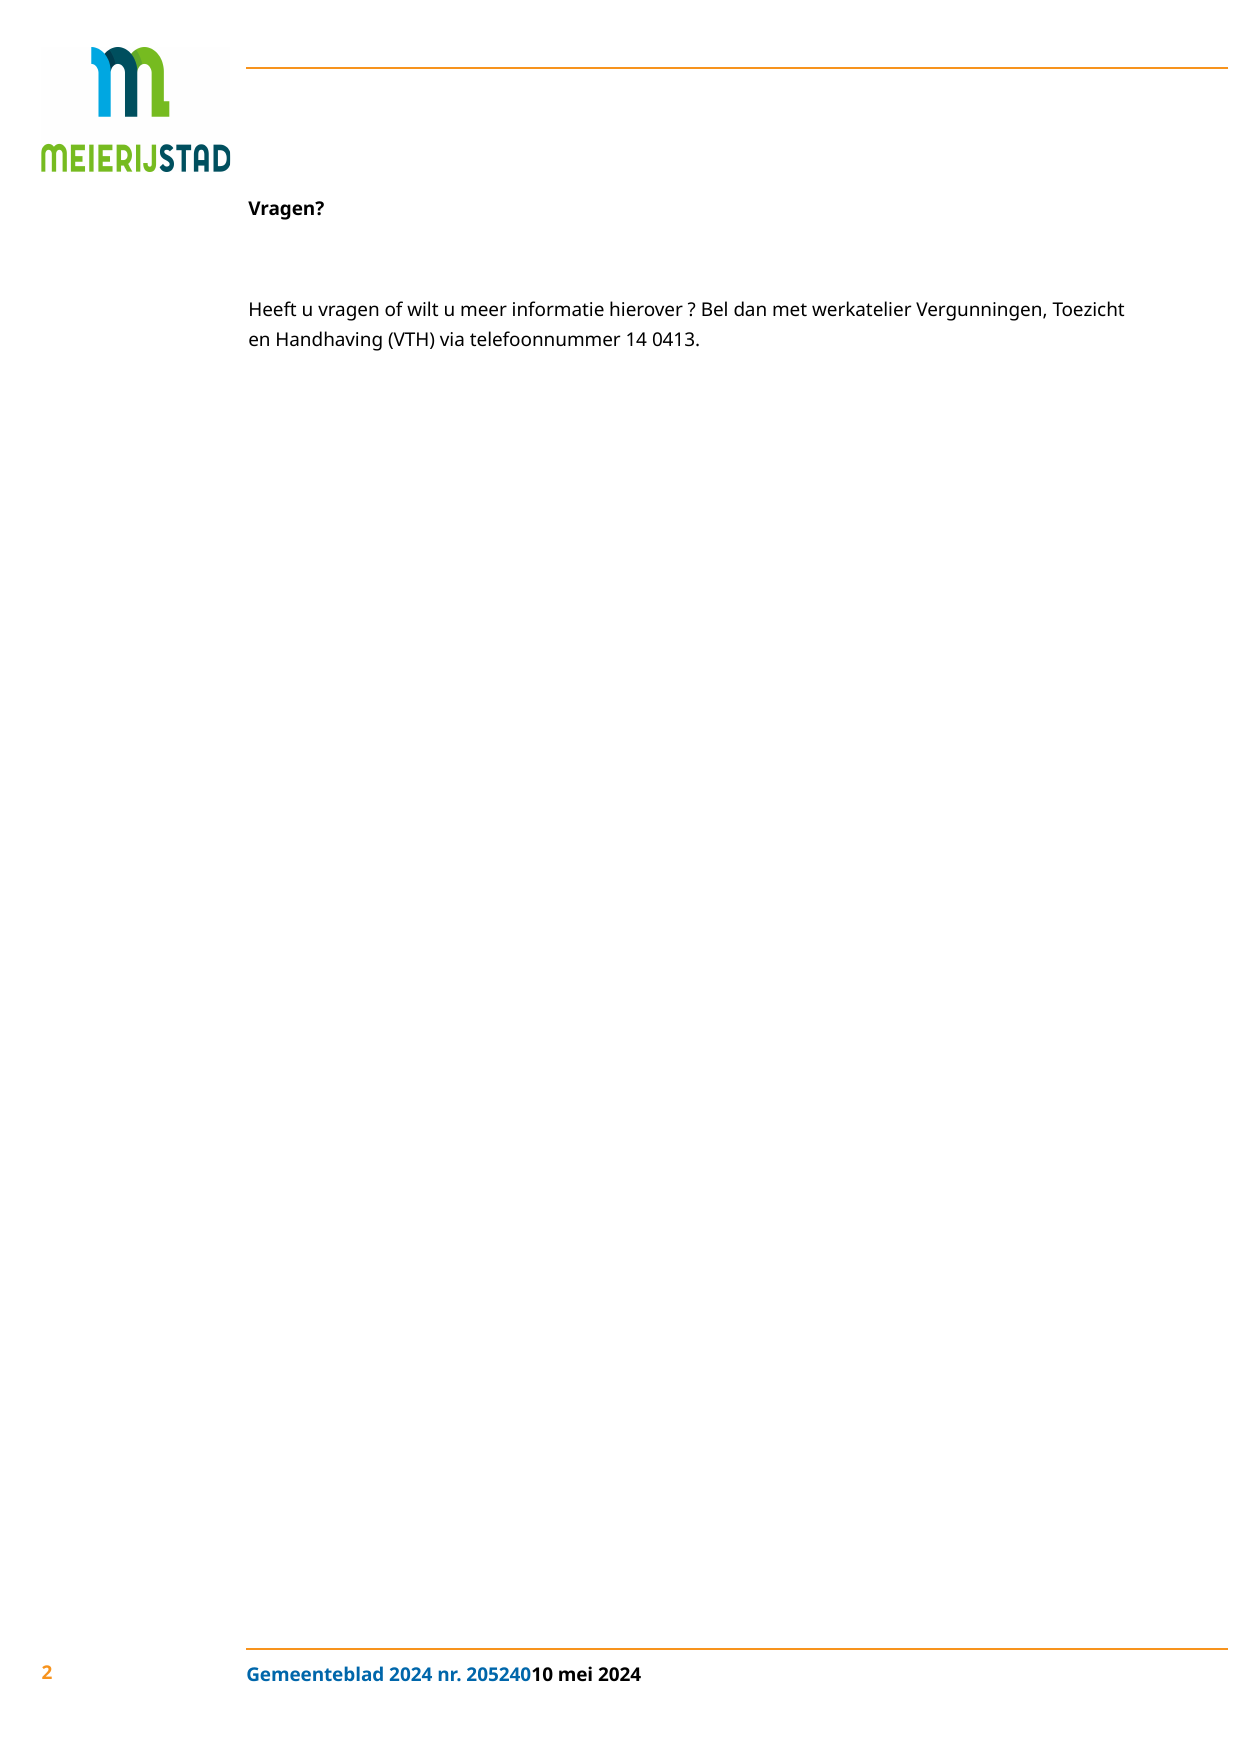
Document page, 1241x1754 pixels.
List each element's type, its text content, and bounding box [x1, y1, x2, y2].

text Heeft u vragen of wilt u meer informatie hierover ? Bel dan met werkatelier Vergunningen, Toezicht en Handhaving (VTH) via telefoonnummer 14 0413. [248, 296, 1152, 352]
picture [41, 47, 231, 172]
text Vragen? [248, 196, 1152, 221]
